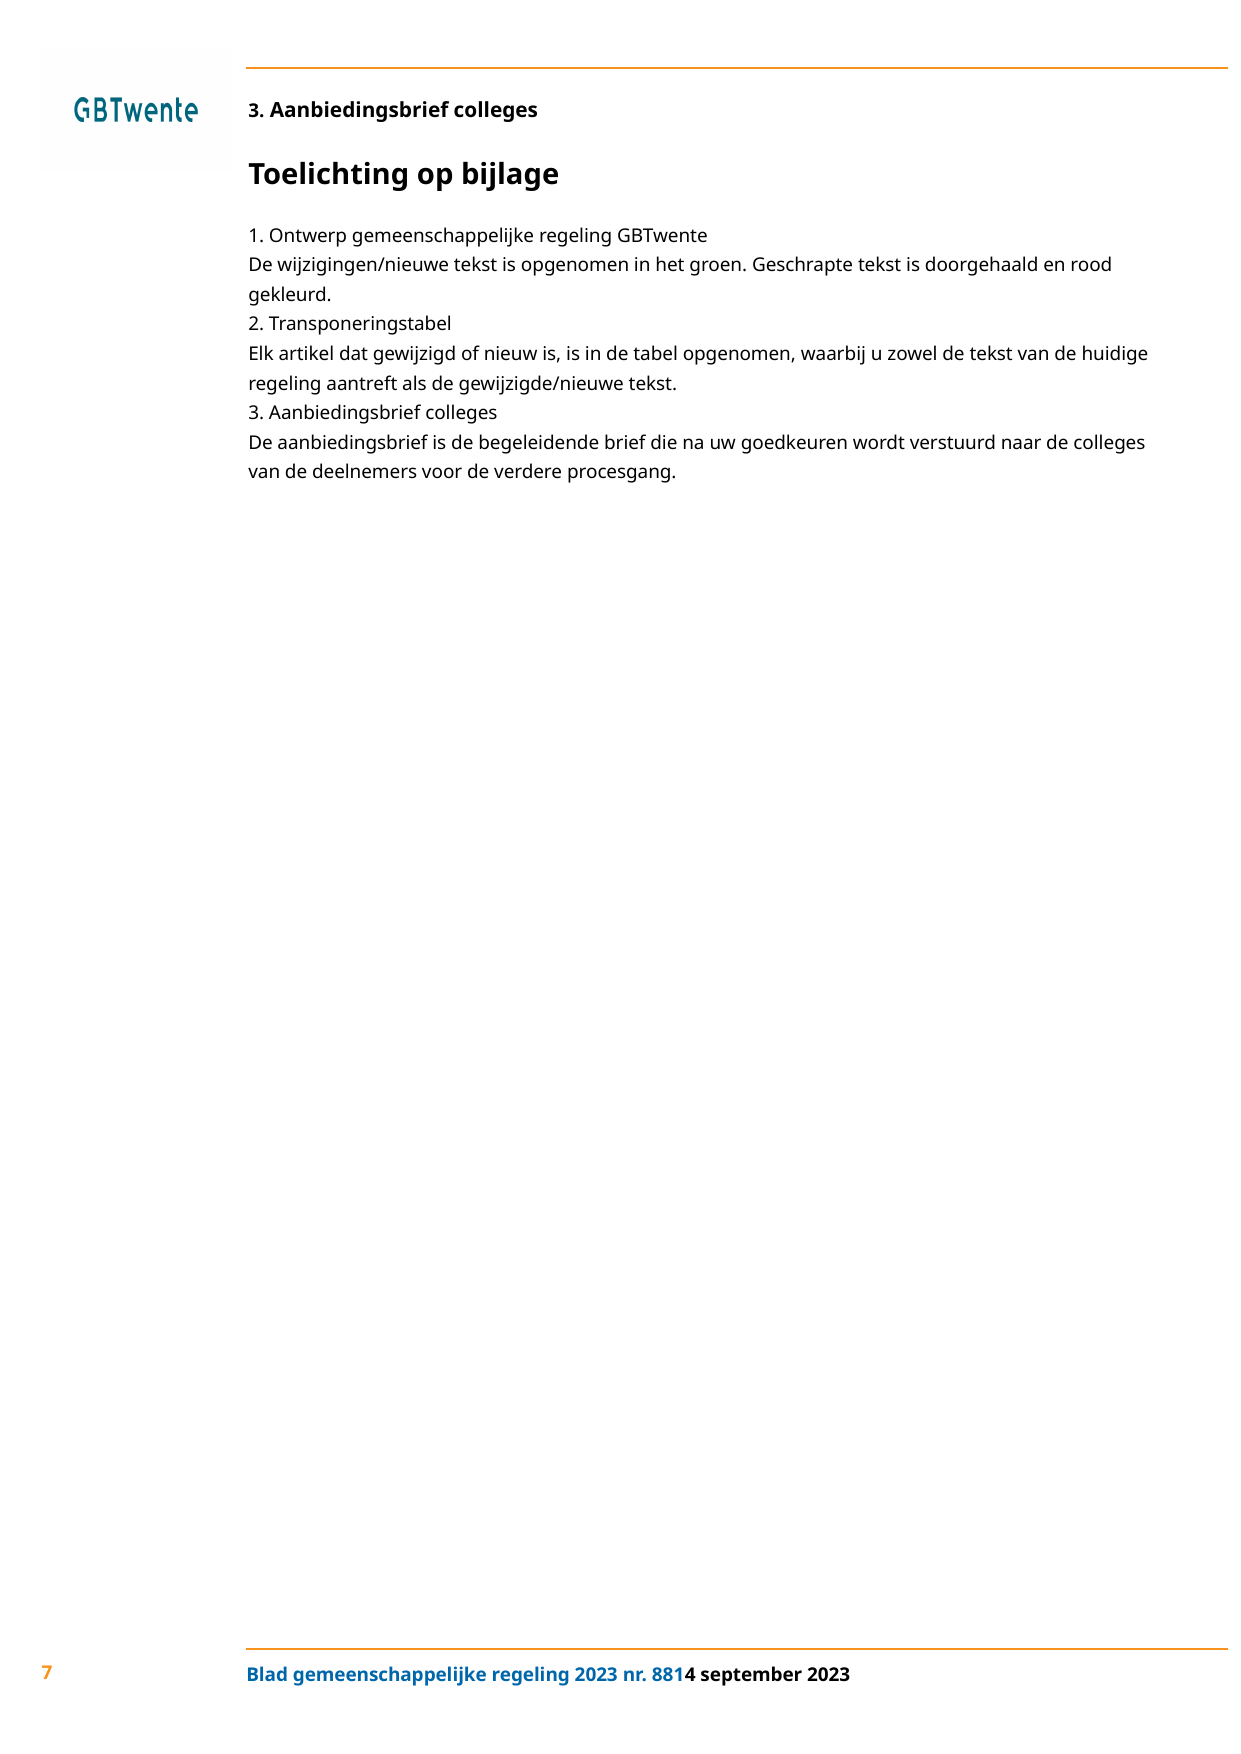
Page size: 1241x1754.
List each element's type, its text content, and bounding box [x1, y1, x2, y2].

text Toelichting op bijlage [248, 153, 1152, 193]
text 3. Aanbiedingsbrief colleges [248, 95, 1152, 123]
text 1. Ontwerp gemeenschappelijke regeling GBTwente [248, 222, 1152, 247]
text 2. Transponeringstabel [248, 311, 1152, 336]
text De aanbiedingsbrief is de begeleidende brief die na uw goedkeuren wordt verstuurd naar de colleges van de deelnemers voor de verdere procesgang. [248, 429, 1152, 484]
text Elk artikel dat gewijzigd of nieuw is, is in de tabel opgenomen, waarbij u zowel de tekst van de huidige regeling aantreft als de gewijzigde/nieuwe tekst. [248, 340, 1152, 395]
text 3. Aanbiedingsbrief colleges [248, 399, 1152, 425]
text De wijzigingen/nieuwe tekst is opgenomen in het groen. Geschrapte tekst is doorgehaald en rood gekleurd. [248, 251, 1152, 307]
picture [41, 47, 231, 172]
